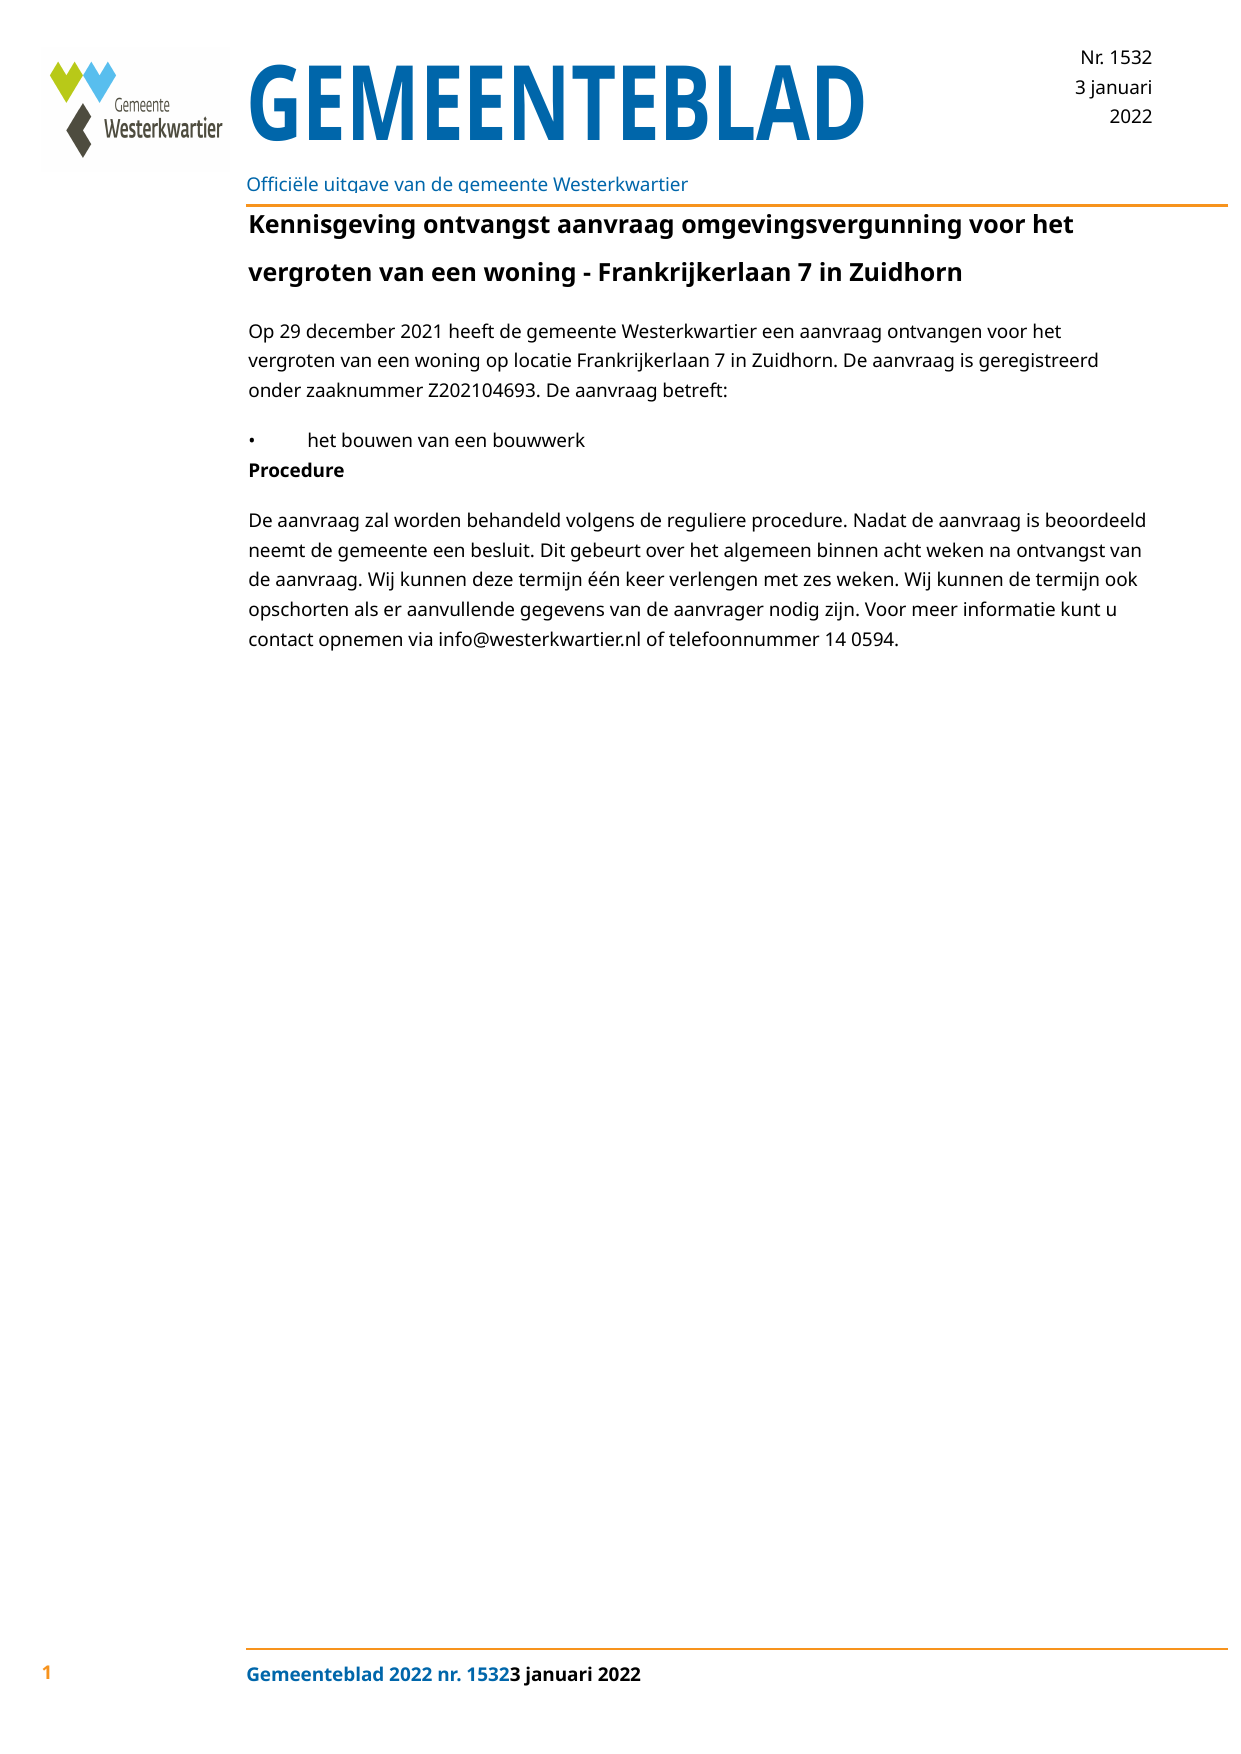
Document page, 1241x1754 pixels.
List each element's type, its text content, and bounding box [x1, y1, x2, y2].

picture [41, 47, 231, 172]
text Op 29 december 2021 heeft de gemeente Westerkwartier een aanvraag ontvangen voor het vergroten van een woning op locatie Frankrijkerlaan 7 in Zuidhorn. De aanvraag is geregistreerd onder zaaknummer Z202104693. De aanvraag betreft: [248, 318, 1152, 403]
text Procedure [248, 457, 1152, 483]
text Kennisgeving ontvangst aanvraag omgevingsvergunning voor het vergroten van een woning - Frankrijkerlaan 7 in Zuidhorn [248, 207, 1152, 288]
list het bouwen van een bouwwerk [248, 427, 1152, 453]
text De aanvraag zal worden behandeld volgens de reguliere procedure. Nadat de aanvraag is beoordeeld neemt de gemeente een besluit. Dit gebeurt over het algemeen binnen acht weken na ontvangst van de aanvraag. Wij kunnen deze termijn één keer verlengen met zes weken. Wij kunnen de termijn ook opschorten als er aanvullende gegevens van de aanvrager nodig zijn. Voor meer informatie kunt u contact opnemen via info@westerkwartier.nl of telefoonnummer 14 0594. [248, 507, 1152, 652]
